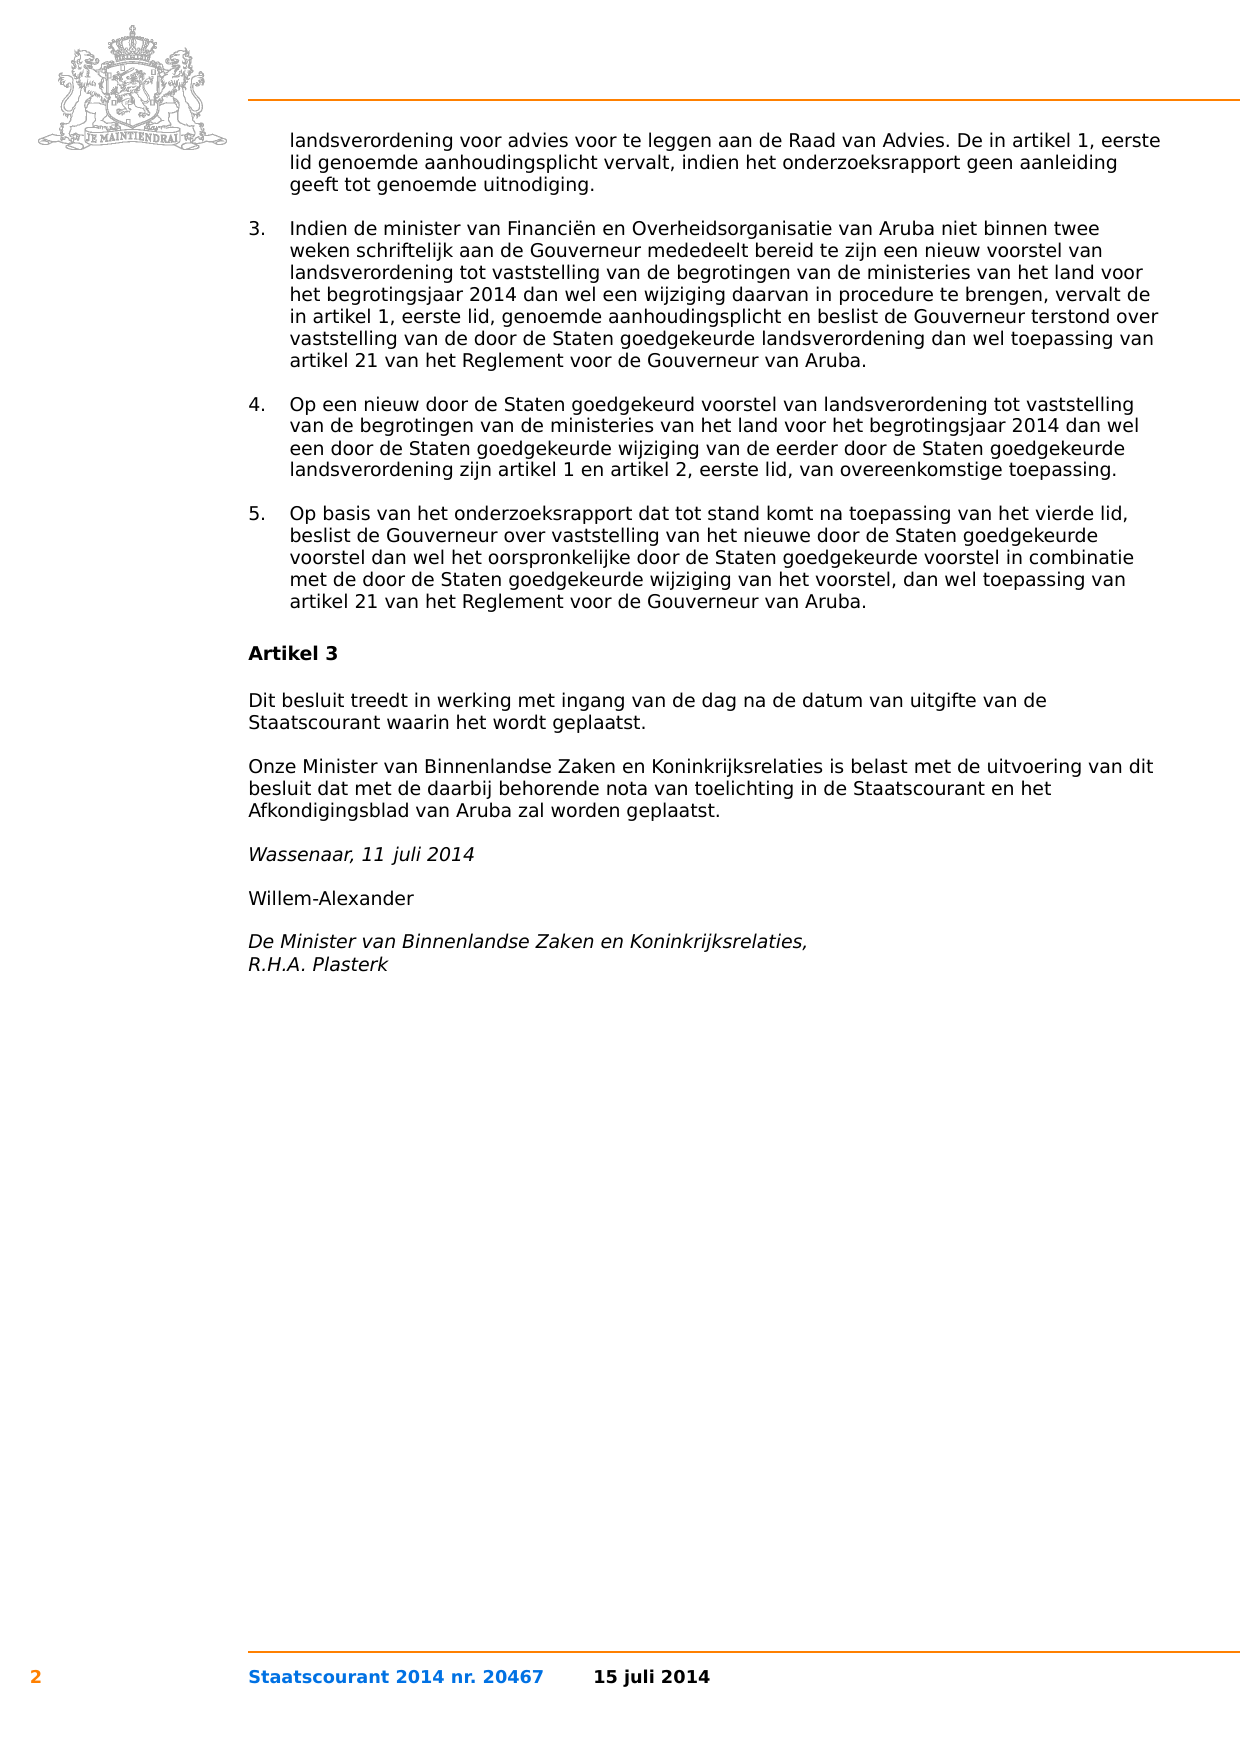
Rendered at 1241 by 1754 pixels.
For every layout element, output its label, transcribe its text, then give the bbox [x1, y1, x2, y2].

text Onze Minister van Binnenlandse Zaken en Koninkrijksrelaties is belast met de uitvoering van dit besluit dat met de daarbij behorende nota van toelichting in de Staatscourant en het Afkondigingsblad van Aruba zal worden geplaatst. [248, 756, 1163, 822]
text 4. Op een nieuw door de Staten goedgekeurd voorstel van landsverordening tot vaststelling van de begrotingen van de ministeries van het land voor het begrotingsjaar 2014 dan wel een door de Staten goedgekeurde wijziging van de eerder door de Staten goedgekeurde landsverordening zijn artikel 1 en artikel 2, eerste lid, van overeenkomstige toepassing. [248, 393, 1163, 481]
picture [38, 25, 227, 150]
text Willem-Alexander [248, 888, 1163, 909]
subtitle Artikel 3 [248, 643, 1163, 665]
text 5. Op basis van het onderzoeksrapport dat tot stand komt na toepassing van het vierde lid, beslist de Gouverneur over vaststelling van het nieuwe door de Staten goedgekeurde voorstel dan wel het oorspronkelijke door de Staten goedgekeurde voorstel in combinatie met de door de Staten goedgekeurde wijziging van het voorstel, dan wel toepassing van artikel 21 van het Reglement voor de Gouverneur van Aruba. [248, 503, 1163, 613]
text Wassenaar, 11 juli 2014 [248, 844, 1163, 866]
text landsverordening voor advies voor te leggen aan de Raad van Advies. De in artikel 1, eerste lid genoemde aanhoudingsplicht vervalt, indien het onderzoeksrapport geen aanleiding geeft tot genoemde uitnodiging. [248, 130, 1163, 196]
text 3. Indien de minister van Financiën en Overheidsorganisatie van Aruba niet binnen twee weken schriftelijk aan de Gouverneur mededeelt bereid te zijn een nieuw voorstel van landsverordening tot vaststelling van de begrotingen van de ministeries van het land voor het begrotingsjaar 2014 dan wel een wijziging daarvan in procedure te brengen, vervalt de in artikel 1, eerste lid, genoemde aanhoudingsplicht en beslist de Gouverneur terstond over vaststelling van de door de Staten goedgekeurde landsverordening dan wel toepassing van artikel 21 van het Reglement voor de Gouverneur van Aruba. [248, 218, 1163, 372]
text Dit besluit treedt in werking met ingang van de dag na de datum van uitgifte van de Staatscourant waarin het wordt geplaatst. [248, 690, 1163, 734]
text De Minister van Binnenlandse Zaken en Koninkrijksrelaties, R.H.A. Plasterk [248, 931, 1163, 975]
